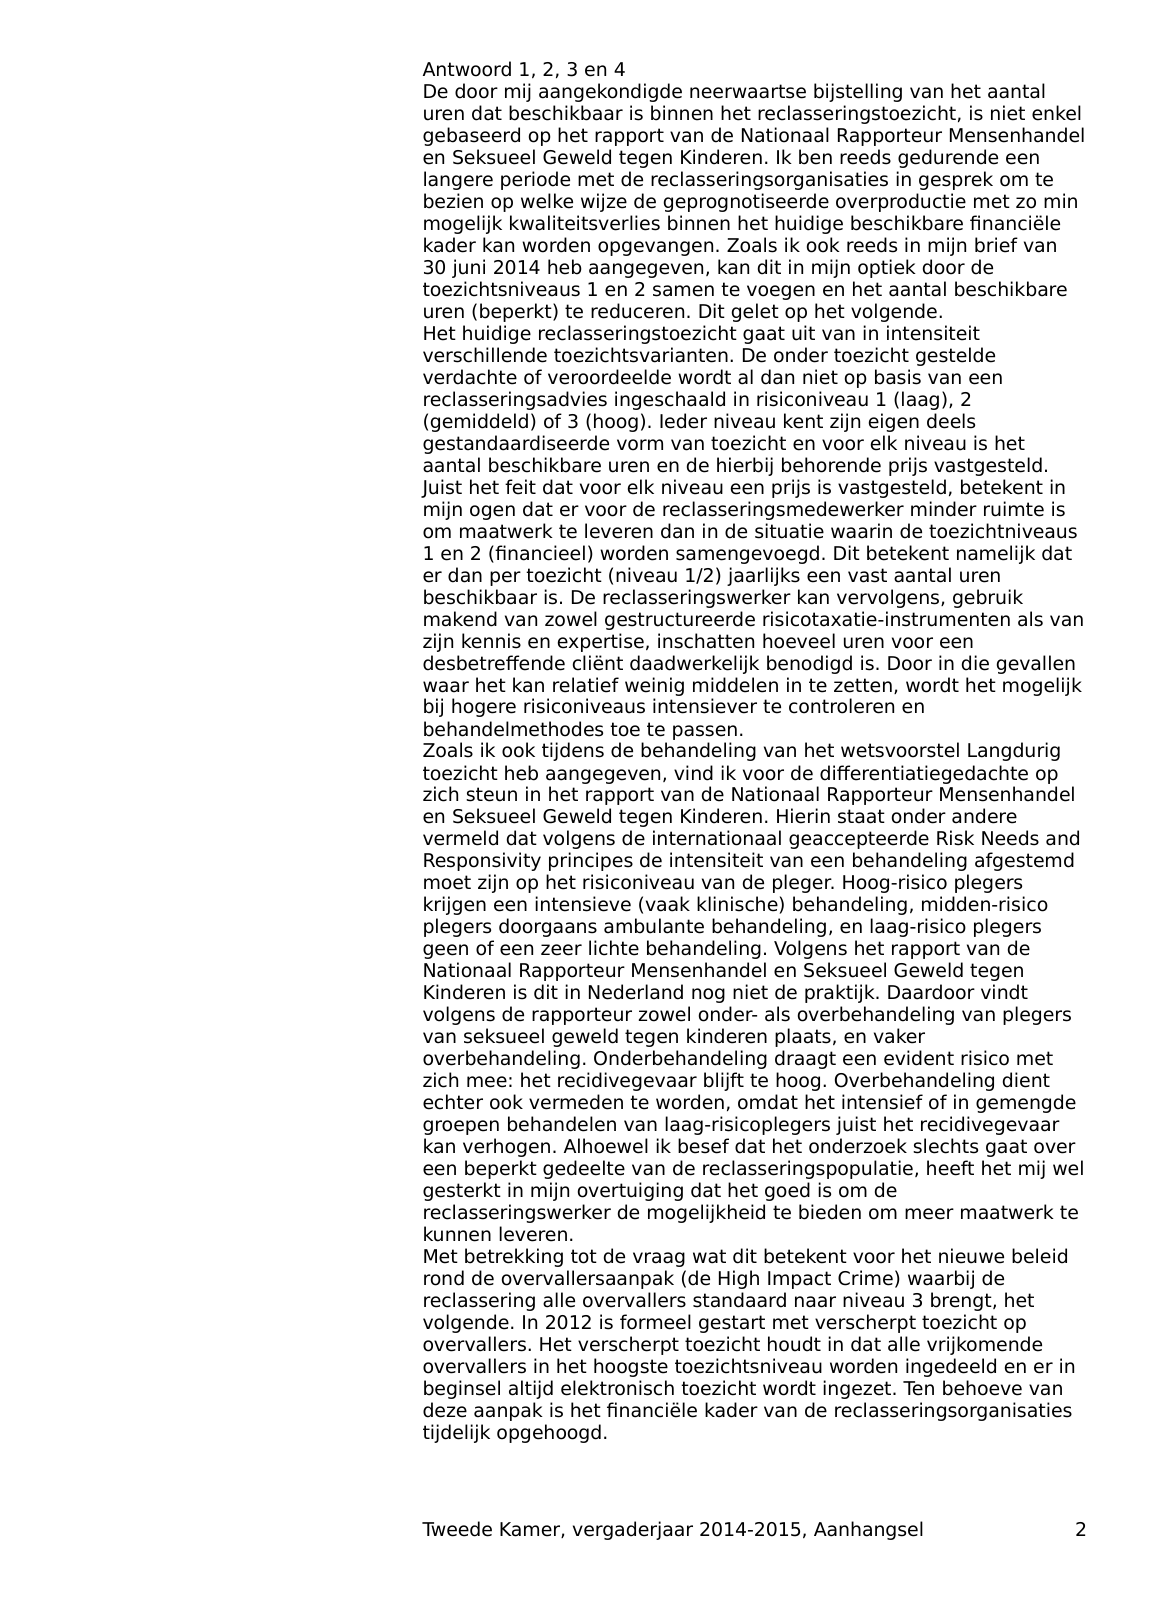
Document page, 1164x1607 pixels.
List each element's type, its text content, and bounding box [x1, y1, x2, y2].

text De door mij aangekondigde neerwaartse bijstelling van het aantal uren dat beschikbaar is binnen het reclasseringstoezicht, is niet enkel gebaseerd op het rapport van de Nationaal Rapporteur Mensenhandel en Seksueel Geweld tegen Kinderen. Ik ben reeds gedurende een langere periode met de reclasseringsorganisaties in gesprek om te bezien op welke wijze de geprognotiseerde overproductie met zo min mogelijk kwaliteitsverlies binnen het huidige beschikbare financiële kader kan worden opgevangen. Zoals ik ook reeds in mijn brief van 30 juni 2014 heb aangegeven, kan dit in mijn optiek door de toezichtsniveaus 1 en 2 samen te voegen en het aantal beschikbare uren (beperkt) te reduceren. Dit gelet op het volgende. [422, 81, 1087, 323]
text Zoals ik ook tijdens de behandeling van het wetsvoorstel Langdurig toezicht heb aangegeven, vind ik voor de differentiatiegedachte op zich steun in het rapport van de Nationaal Rapporteur Mensenhandel en Seksueel Geweld tegen Kinderen. Hierin staat onder andere vermeld dat volgens de internationaal geaccepteerde Risk Needs and Responsivity principes de intensiteit van een behandeling afgestemd moet zijn op het risiconiveau van de pleger. Hoog-risico plegers krijgen een intensieve (vaak klinische) behandeling, midden-risico plegers doorgaans ambulante behandeling, en laag-risico plegers geen of een zeer lichte behandeling. Volgens het rapport van de Nationaal Rapporteur Mensenhandel en Seksueel Geweld tegen Kinderen is dit in Nederland nog niet de praktijk. Daardoor vindt volgens de rapporteur zowel onder- als overbehandeling van plegers van seksueel geweld tegen kinderen plaats, en vaker overbehandeling. Onderbehandeling draagt een evident risico met zich mee: het recidivegevaar blijft te hoog. Overbehandeling dient echter ook vermeden te worden, omdat het intensief of in gemengde groepen behandelen van laag-risicoplegers juist het recidivegevaar kan verhogen. Alhoewel ik besef dat het onderzoek slechts gaat over een beperkt gedeelte van de reclasseringspopulatie, heeft het mij wel gesterkt in mijn overtuiging dat het goed is om de reclasseringswerker de mogelijkheid te bieden om meer maatwerk te kunnen leveren. [422, 740, 1087, 1246]
text Het huidige reclasseringstoezicht gaat uit van in intensiteit verschillende toezichtsvarianten. De onder toezicht gestelde verdachte of veroordeelde wordt al dan niet op basis van een reclasseringsadvies ingeschaald in risiconiveau 1 (laag), 2 (gemiddeld) of 3 (hoog). Ieder niveau kent zijn eigen deels gestandaardiseerde vorm van toezicht en voor elk niveau is het aantal beschikbare uren en de hierbij behorende prijs vastgesteld. [422, 323, 1087, 477]
text Met betrekking tot de vraag wat dit betekent voor het nieuwe beleid rond de overvallersaanpak (de High Impact Crime) waarbij de reclassering alle overvallers standaard naar niveau 3 brengt, het volgende. In 2012 is formeel gestart met verscherpt toezicht op overvallers. Het verscherpt toezicht houdt in dat alle vrijkomende overvallers in het hoogste toezichtsniveau worden ingedeeld en er in beginsel altijd elektronisch toezicht wordt ingezet. Ten behoeve van deze aanpak is het financiële kader van de reclasseringsorganisaties tijdelijk opgehoogd. [422, 1246, 1087, 1444]
text Antwoord 1, 2, 3 en 4 [422, 59, 1087, 81]
text Juist het feit dat voor elk niveau een prijs is vastgesteld, betekent in mijn ogen dat er voor de reclasseringsmedewerker minder ruimte is om maatwerk te leveren dan in de situatie waarin de toezichtniveaus 1 en 2 (financieel) worden samengevoegd. Dit betekent namelijk dat er dan per toezicht (niveau 1/2) jaarlijks een vast aantal uren beschikbaar is. De reclasseringswerker kan vervolgens, gebruik makend van zowel gestructureerde risicotaxatie-instrumenten als van zijn kennis en expertise, inschatten hoeveel uren voor een desbetreffende cliënt daadwerkelijk benodigd is. Door in die gevallen waar het kan relatief weinig middelen in te zetten, wordt het mogelijk bij hogere risiconiveaus intensiever te controleren en behandelmethodes toe te passen. [422, 477, 1087, 740]
